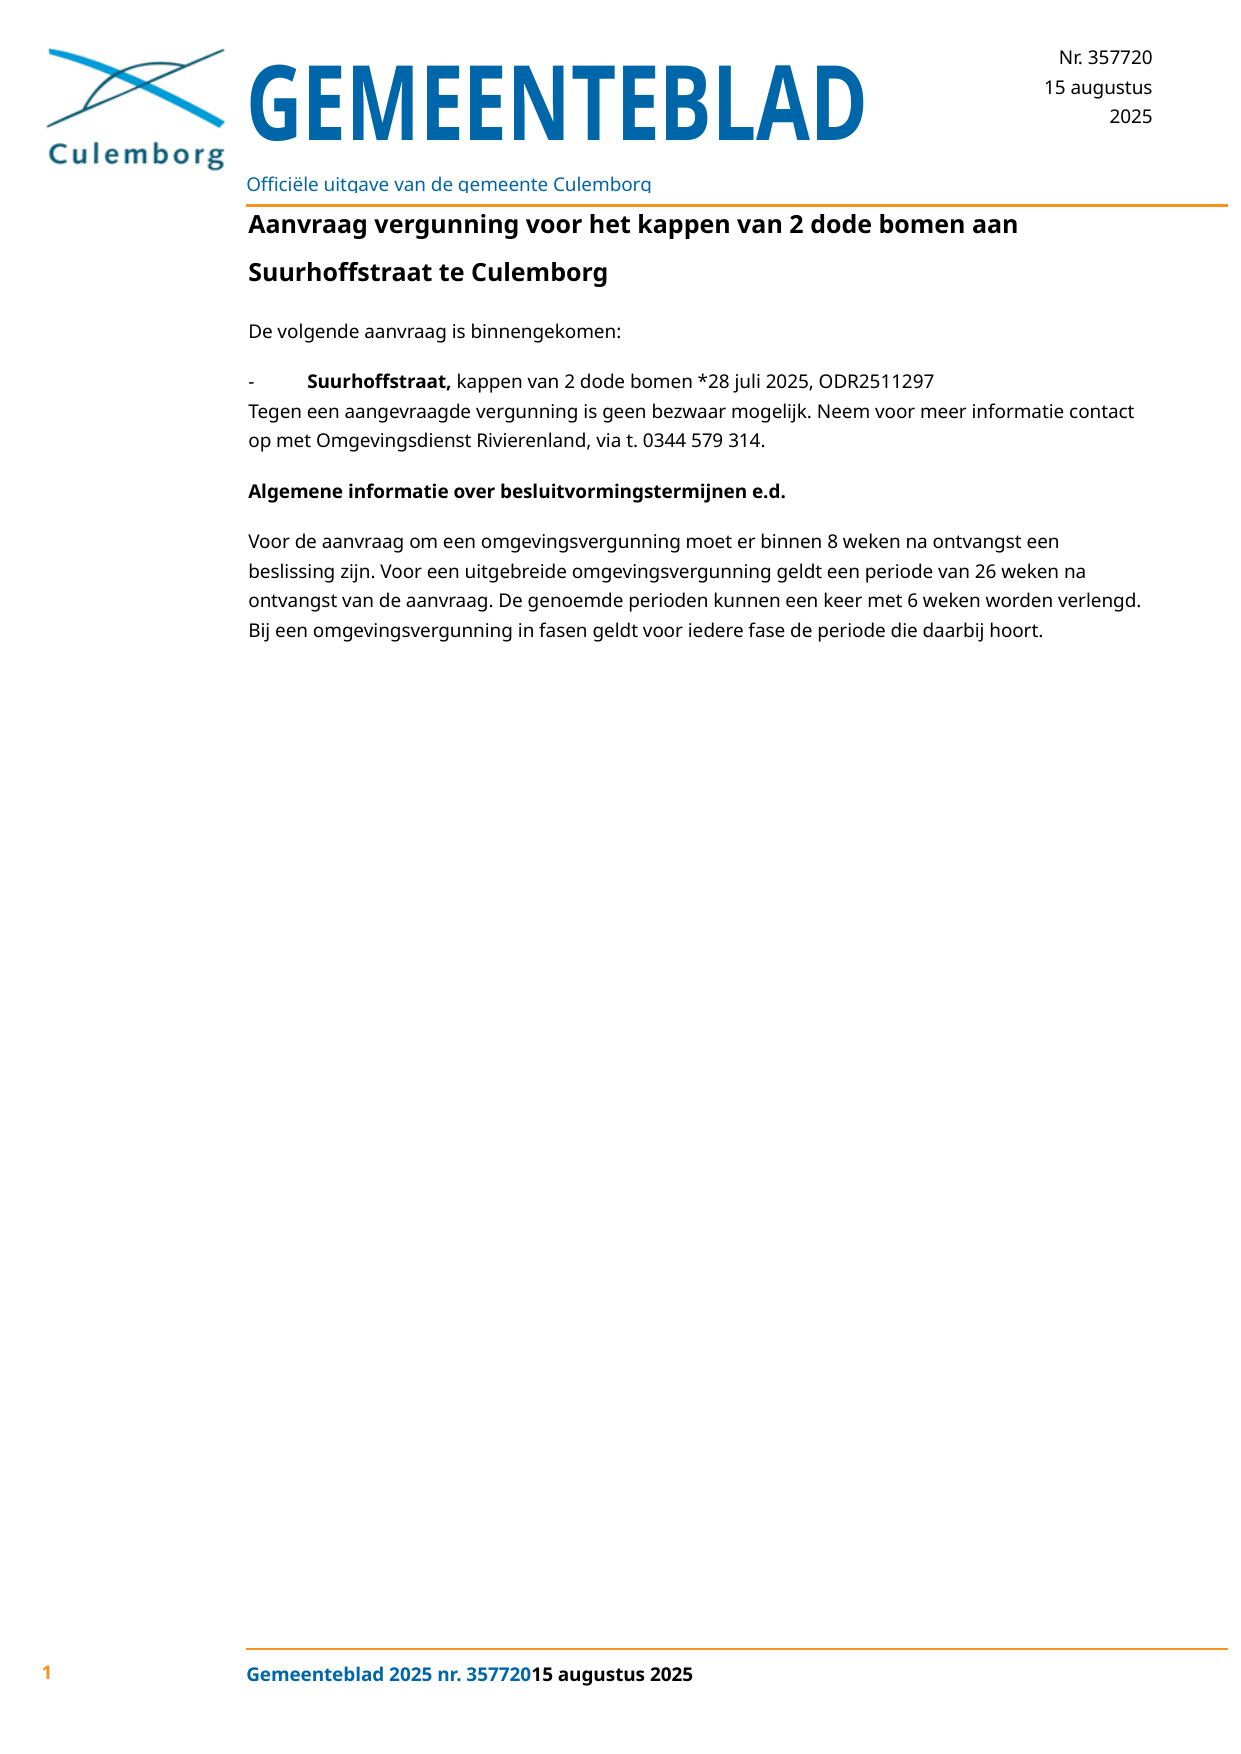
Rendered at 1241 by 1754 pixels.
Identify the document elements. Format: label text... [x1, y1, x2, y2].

text De volgende aanvraag is binnengekomen: [248, 318, 1152, 344]
text Aanvraag vergunning voor het kappen van 2 dode bomen aan Suurhoffstraat te Culemborg [248, 207, 1152, 288]
text Voor de aanvraag om een omgevingsvergunning moet er binnen 8 weken na ontvangst een beslissing zijn. Voor een uitgebreide omgevingsvergunning geldt een periode van 26 weken na ontvangst van de aanvraag. De genoemde perioden kunnen een keer met 6 weken worden verlengd. Bij een omgevingsvergunning in fasen geldt voor iedere fase de periode die daarbij hoort. [248, 528, 1152, 643]
text Algemene informatie over besluitvormingstermijnen e.d. [248, 478, 1152, 504]
list Suurhoffstraat, kappen van 2 dode bomen *28 juli 2025, ODR2511297 [248, 368, 1152, 394]
picture [41, 47, 231, 172]
text Tegen een aangevraagde vergunning is geen bezwaar mogelijk. Neem voor meer informatie contact op met Omgevingsdienst Rivierenland, via t. 0344 579 314. [248, 398, 1152, 453]
